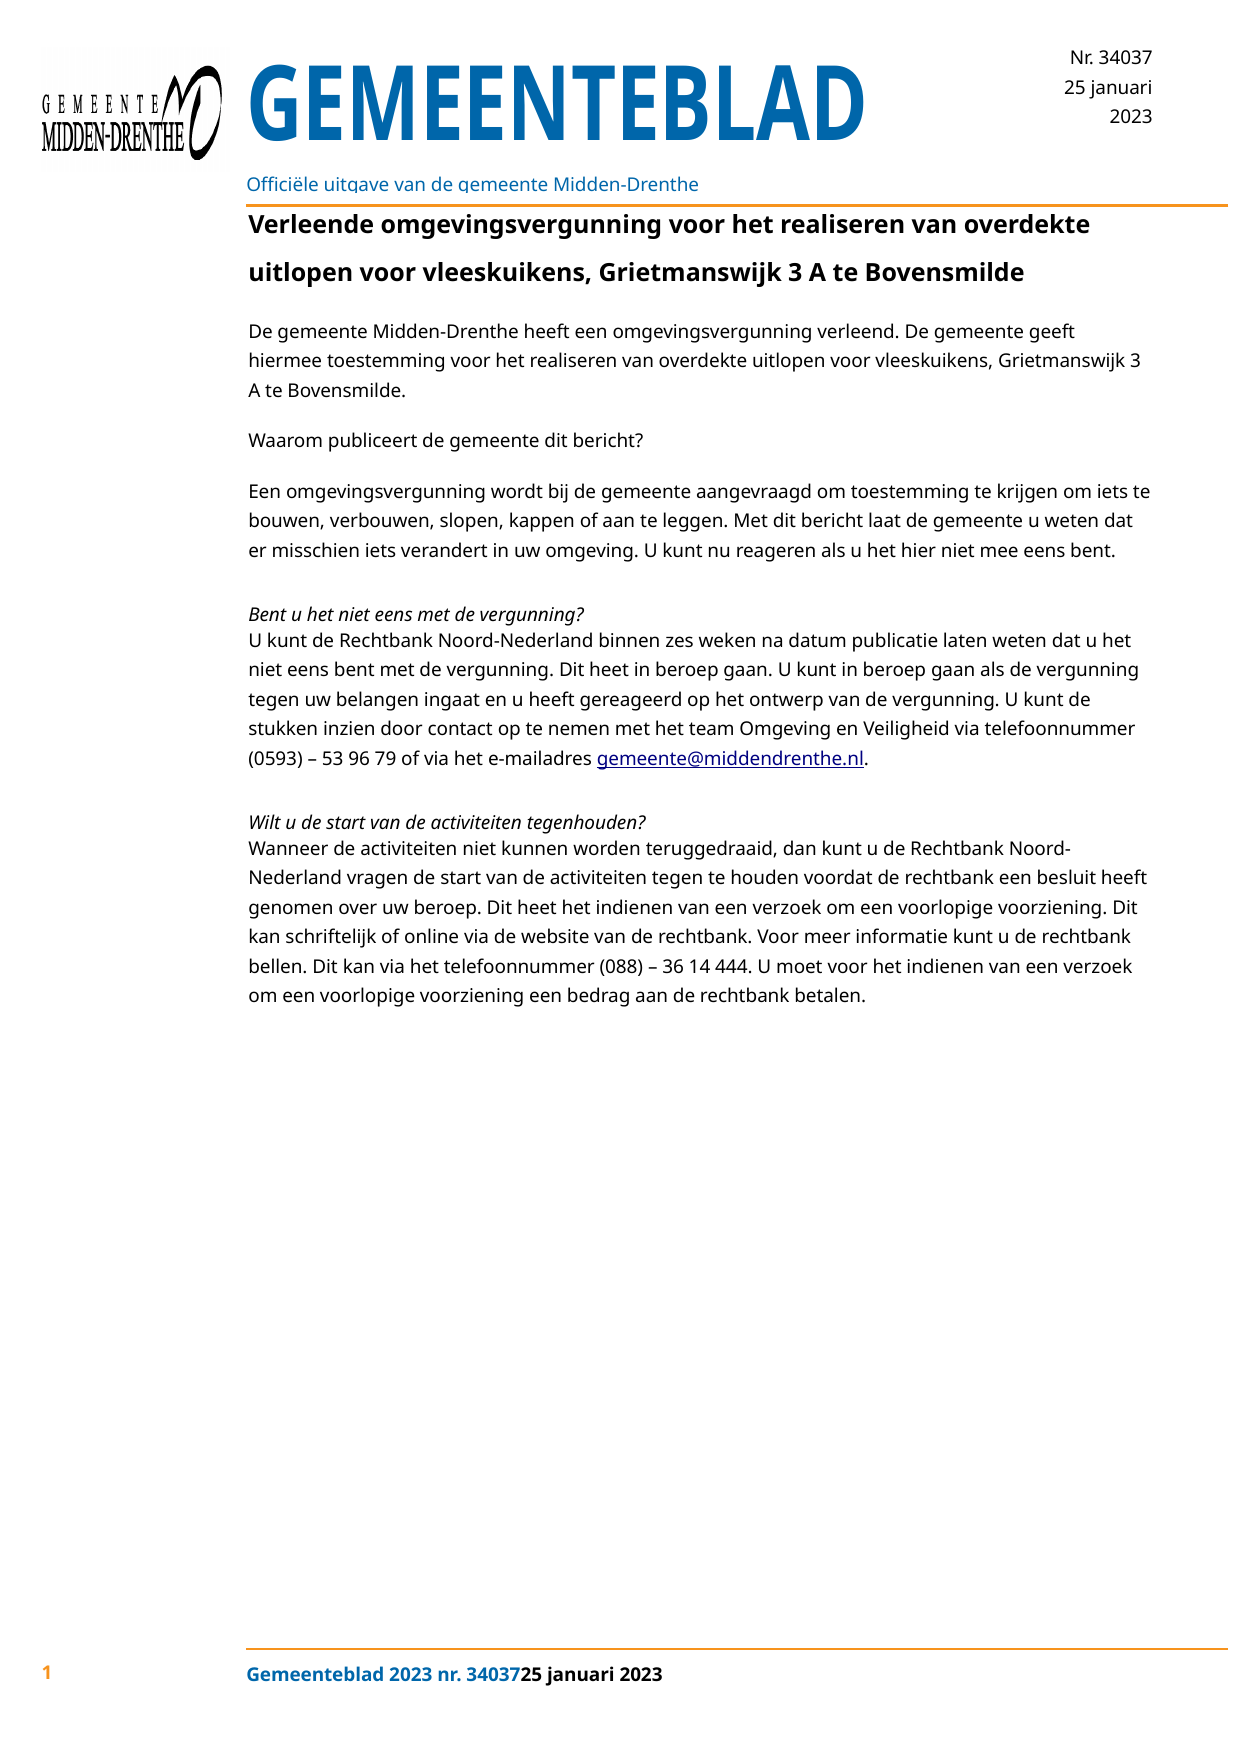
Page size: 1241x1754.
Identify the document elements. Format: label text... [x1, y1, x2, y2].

text Een omgevingsvergunning wordt bij de gemeente aangevraagd om toestemming te krijgen om iets te bouwen, verbouwen, slopen, kappen of aan te leggen. Met dit bericht laat de gemeente u weten dat er misschien iets verandert in uw omgeving. U kunt nu reageren als u het hier niet mee eens bent. [248, 478, 1152, 563]
text Wilt u de start van de activiteiten tegenhouden? [248, 809, 1152, 835]
picture [41, 47, 231, 172]
text Waarom publiceert de gemeente dit bericht? [248, 427, 1152, 453]
text Verleende omgevingsvergunning voor het realiseren van overdekte uitlopen voor vleeskuikens, Grietmanswijk 3 A te Bovensmilde [248, 207, 1152, 288]
text Bent u het niet eens met de vergunning? [248, 601, 1152, 627]
text Wanneer de activiteiten niet kunnen worden teruggedraaid, dan kunt u de Rechtbank Noord-Nederland vragen de start van de activiteiten tegen te houden voordat de rechtbank een besluit heeft genomen over uw beroep. Dit heet het indienen van een verzoek om een voorlopige voorziening. Dit kan schriftelijk of online via de website van de rechtbank. Voor meer informatie kunt u de rechtbank bellen. Dit kan via het telefoonnummer (088) – 36 14 444. U moet voor het indienen van een verzoek om een voorlopige voorziening een bedrag aan de rechtbank betalen. [248, 835, 1152, 1008]
text U kunt de Rechtbank Noord-Nederland binnen zes weken na datum publicatie laten weten dat u het niet eens bent met de vergunning. Dit heet in beroep gaan. U kunt in beroep gaan als de vergunning tegen uw belangen ingaat en u heeft gereageerd op het ontwerp van de vergunning. U kunt de stukken inzien door contact op te nemen met het team Omgeving en Veiligheid via telefoonnummer (0593) – 53 96 79 of via het e-mailadres gemeente@middendrenthe.nl. [248, 627, 1152, 771]
text De gemeente Midden-Drenthe heeft een omgevingsvergunning verleend. De gemeente geeft hiermee toestemming voor het realiseren van overdekte uitlopen voor vleeskuikens, Grietmanswijk 3 A te Bovensmilde. [248, 318, 1152, 403]
